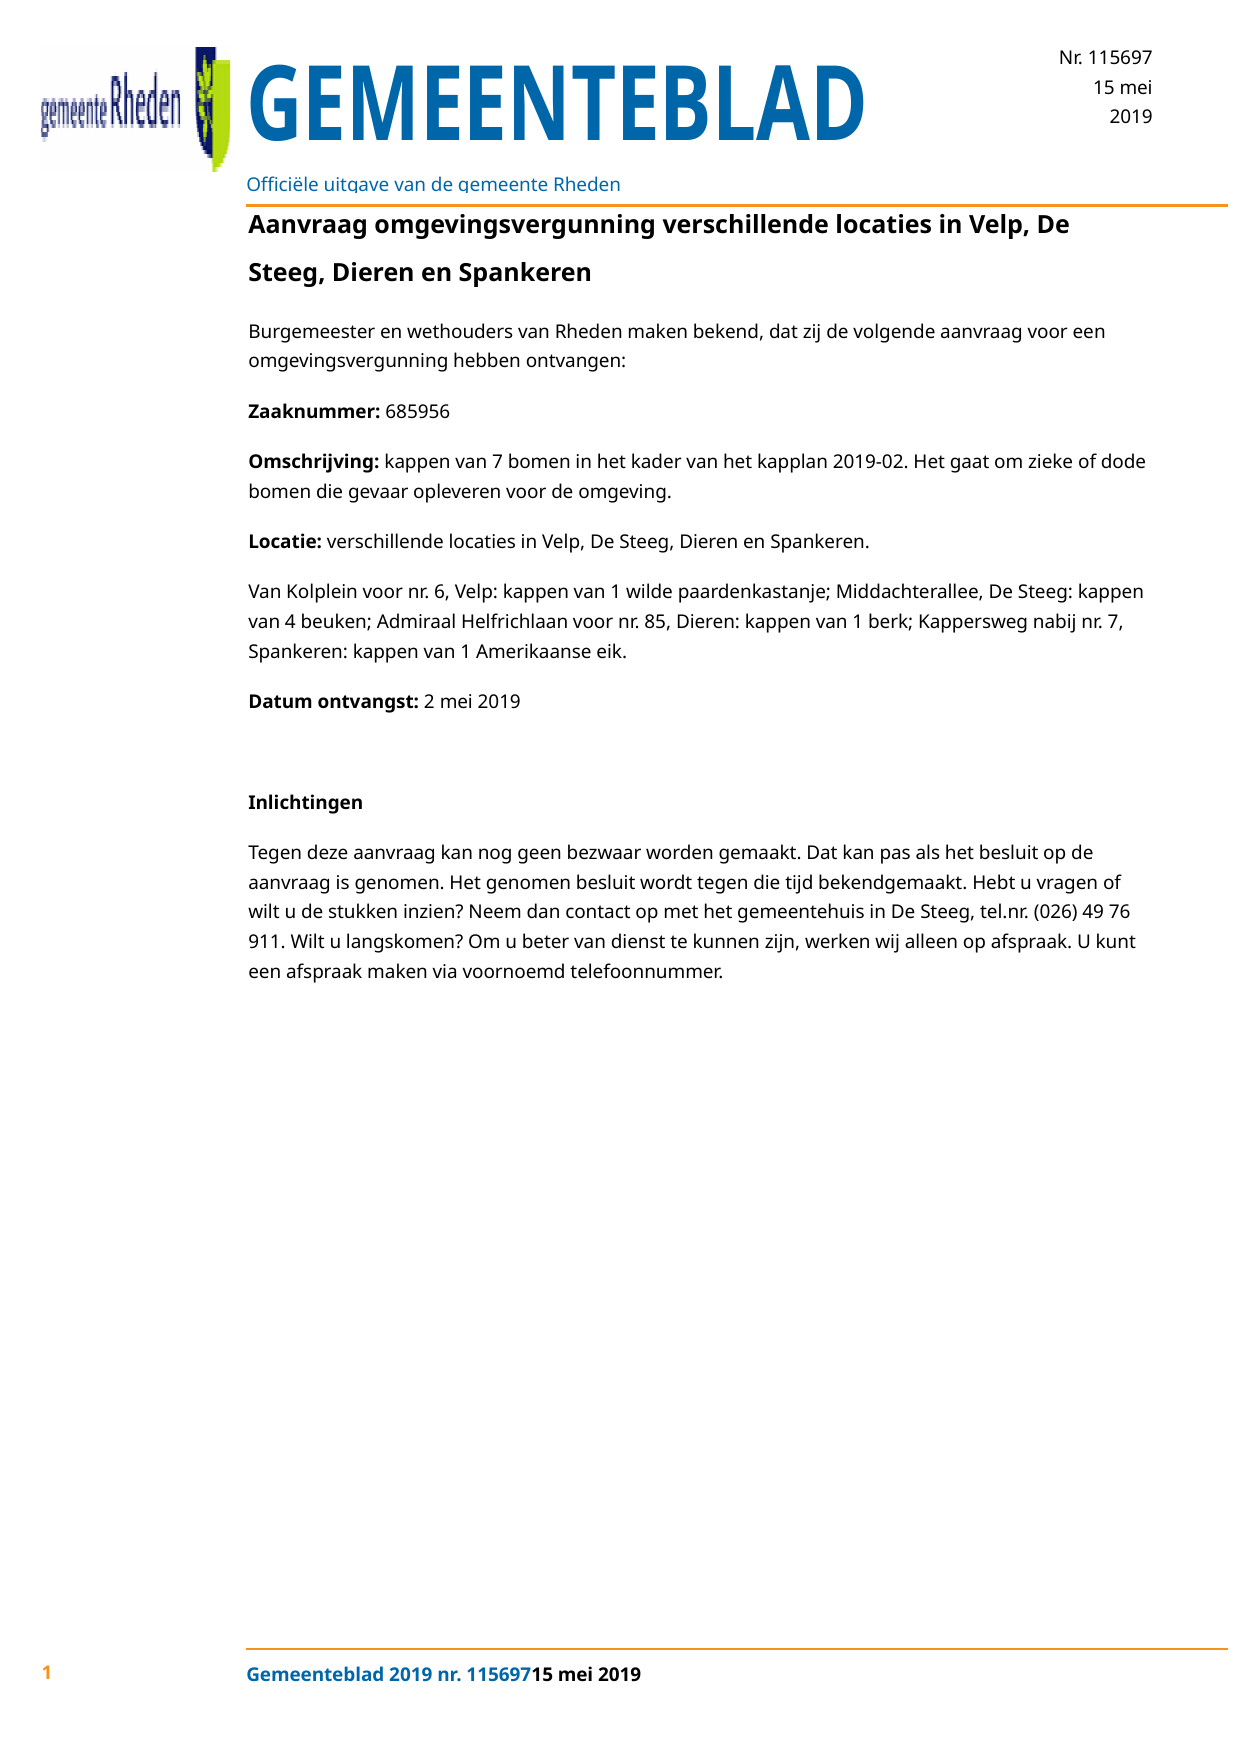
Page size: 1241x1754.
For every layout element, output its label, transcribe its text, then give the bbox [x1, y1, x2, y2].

text Aanvraag omgevingsvergunning verschillende locaties in Velp, De Steeg, Dieren en Spankeren [248, 207, 1152, 288]
text Van Kolplein voor nr. 6, Velp: kappen van 1 wilde paardenkastanje; Middachterallee, De Steeg: kappen van 4 beuken; Admiraal Helfrichlaan voor nr. 85, Dieren: kappen van 1 berk; Kappersweg nabij nr. 7, Spankeren: kappen van 1 Amerikaanse eik. [248, 579, 1152, 664]
picture [41, 47, 231, 172]
text Burgemeester en wethouders van Rheden maken bekend, dat zij de volgende aanvraag voor een omgevingsvergunning hebben ontvangen: [248, 318, 1152, 373]
text Datum ontvangst: 2 mei 2019 [248, 688, 1152, 714]
text Tegen deze aanvraag kan nog geen bezwaar worden gemaakt. Dat kan pas als het besluit op de aanvraag is genomen. Het genomen besluit wordt tegen die tijd bekendgemaakt. Hebt u vragen of wilt u de stukken inzien? Neem dan contact op met het gemeentehuis in De Steeg, tel.nr. (026) 49 76 911. Wilt u langskomen? Om u beter van dienst te kunnen zijn, werken wij alleen op afspraak. U kunt een afspraak maken via voornoemd telefoonnummer. [248, 839, 1152, 984]
text Locatie: verschillende locaties in Velp, De Steeg, Dieren en Spankeren. [248, 528, 1152, 554]
text Zaaknummer: 685956 [248, 398, 1152, 424]
text Omschrijving: kappen van 7 bomen in het kader van het kapplan 2019-02. Het gaat om zieke of dode bomen die gevaar opleveren voor de omgeving. [248, 448, 1152, 504]
text Inlichtingen [248, 789, 1152, 815]
